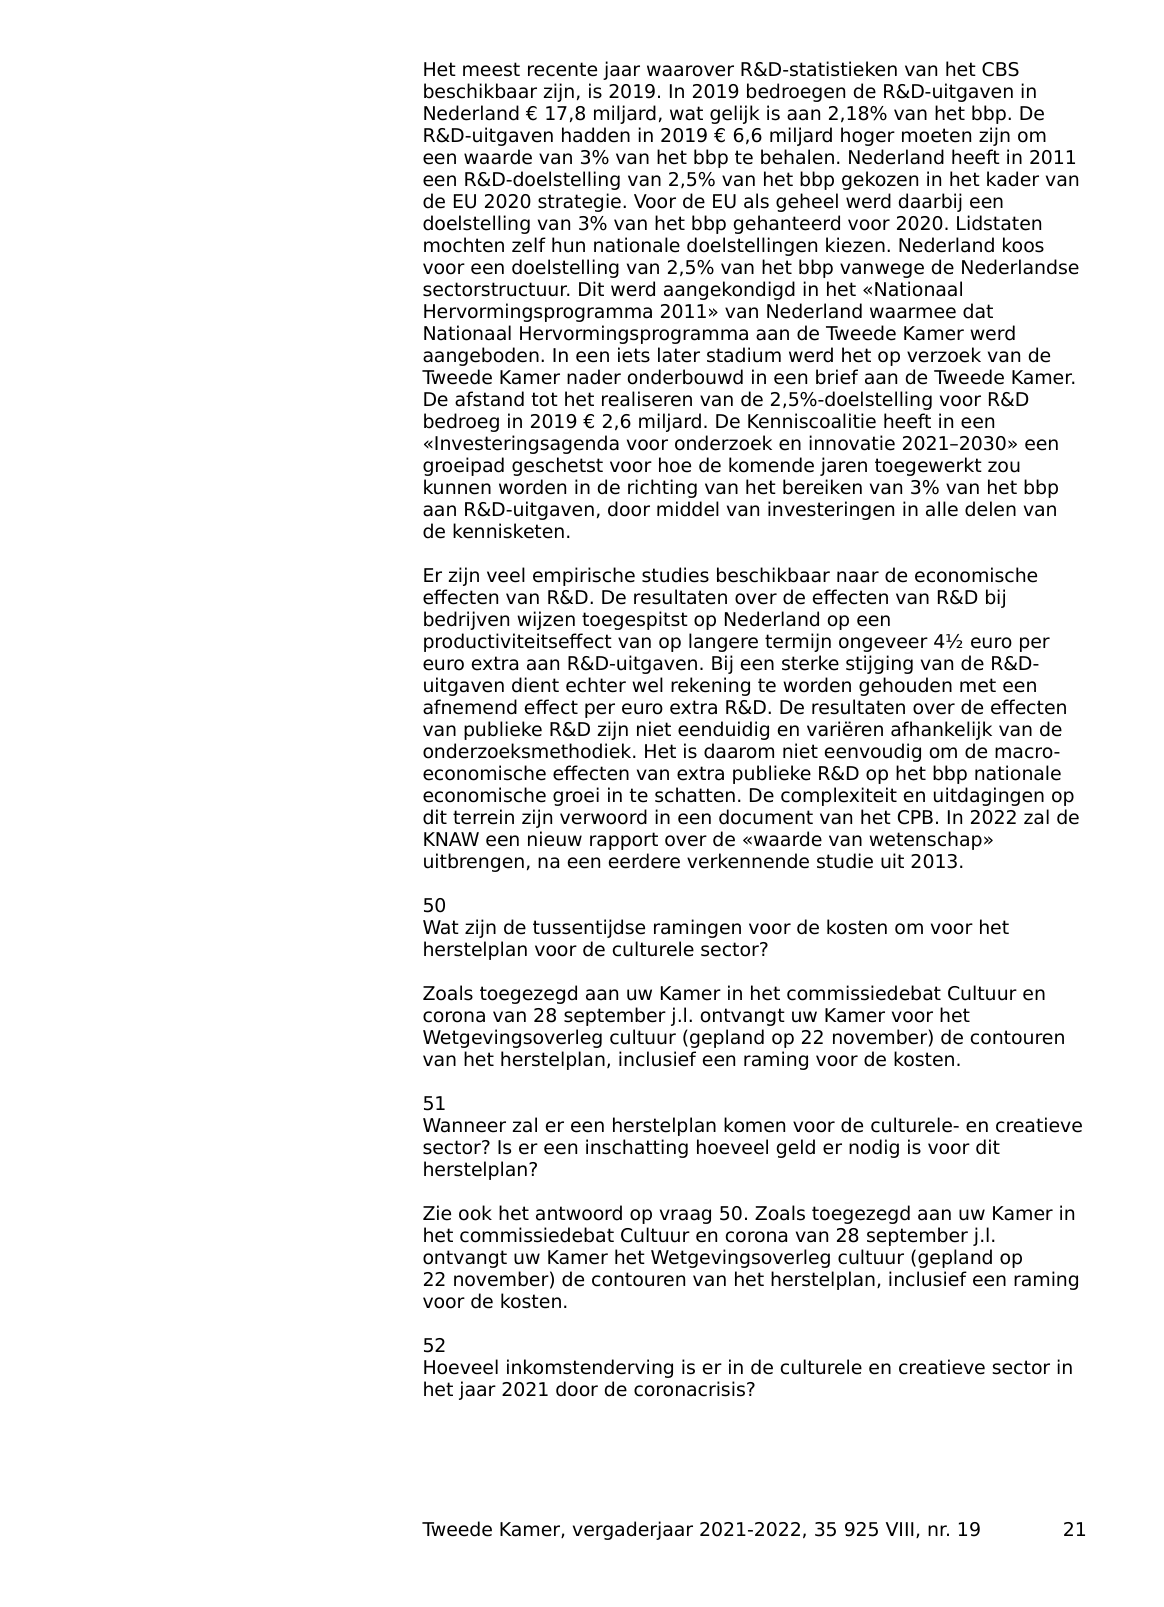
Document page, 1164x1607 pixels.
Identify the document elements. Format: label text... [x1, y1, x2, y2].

text Het meest recente jaar waarover R&D-statistieken van het CBS beschikbaar zijn, is 2019. In 2019 bedroegen de R&D-uitgaven in Nederland € 17,8 miljard, wat gelijk is aan 2,18% van het bbp. De R&D-uitgaven hadden in 2019 € 6,6 miljard hoger moeten zijn om een waarde van 3% van het bbp te behalen. Nederland heeft in 2011 een R&D-doelstelling van 2,5% van het bbp gekozen in het kader van de EU 2020 strategie. Voor de EU als geheel werd daarbij een doelstelling van 3% van het bbp gehanteerd voor 2020. Lidstaten mochten zelf hun nationale doelstellingen kiezen. Nederland koos voor een doelstelling van 2,5% van het bbp vanwege de Nederlandse sectorstructuur. Dit werd aangekondigd in het «Nationaal Hervormingsprogramma 2011» van Nederland waarmee dat Nationaal Hervormingsprogramma aan de Tweede Kamer werd aangeboden. In een iets later stadium werd het op verzoek van de Tweede Kamer nader onderbouwd in een brief aan de Tweede Kamer. De afstand tot het realiseren van de 2,5%-doelstelling voor R&D bedroeg in 2019 € 2,6 miljard. De Kenniscoalitie heeft in een «Investeringsagenda voor onderzoek en innovatie 2021–2030» een groeipad geschetst voor hoe de komende jaren toegewerkt zou kunnen worden in de richting van het bereiken van 3% van het bbp aan R&D-uitgaven, door middel van investeringen in alle delen van de kennisketen. [422, 59, 1087, 543]
text Er zijn veel empirische studies beschikbaar naar de economische effecten van R&D. De resultaten over de effecten van R&D bij bedrijven wijzen toegespitst op Nederland op een productiviteitseffect van op langere termijn ongeveer 4½ euro per euro extra aan R&D-uitgaven. Bij een sterke stijging van de R&D-uitgaven dient echter wel rekening te worden gehouden met een afnemend effect per euro extra R&D. De resultaten over de effecten van publieke R&D zijn niet eenduidig en variëren afhankelijk van de onderzoeksmethodiek. Het is daarom niet eenvoudig om de macro-economische effecten van extra publieke R&D op het bbp nationale economische groei in te schatten. De complexiteit en uitdagingen op dit terrein zijn verwoord in een document van het CPB. In 2022 zal de KNAW een nieuw rapport over de «waarde van wetenschap» uitbrengen, na een eerdere verkennende studie uit 2013. [422, 565, 1087, 872]
text Wanneer zal er een herstelplan komen voor de culturele- en creatieve sector? Is er een inschatting hoeveel geld er nodig is voor dit herstelplan? [422, 1115, 1087, 1181]
text Hoeveel inkomstenderving is er in de culturele en creatieve sector in het jaar 2021 door de coronacrisis? [422, 1357, 1087, 1401]
text 52 [422, 1335, 1087, 1357]
text 50 [422, 895, 1087, 917]
text 51 [422, 1093, 1087, 1115]
text Wat zijn de tussentijdse ramingen voor de kosten om voor het herstelplan voor de culturele sector? [422, 917, 1087, 961]
text Zoals toegezegd aan uw Kamer in het commissiedebat Cultuur en corona van 28 september j.l. ontvangt uw Kamer voor het Wetgevingsoverleg cultuur (gepland op 22 november) de contouren van het herstelplan, inclusief een raming voor de kosten. [422, 983, 1087, 1071]
text Zie ook het antwoord op vraag 50. Zoals toegezegd aan uw Kamer in het commissiedebat Cultuur en corona van 28 september j.l. ontvangt uw Kamer het Wetgevingsoverleg cultuur (gepland op 22 november) de contouren van het herstelplan, inclusief een raming voor de kosten. [422, 1203, 1087, 1313]
